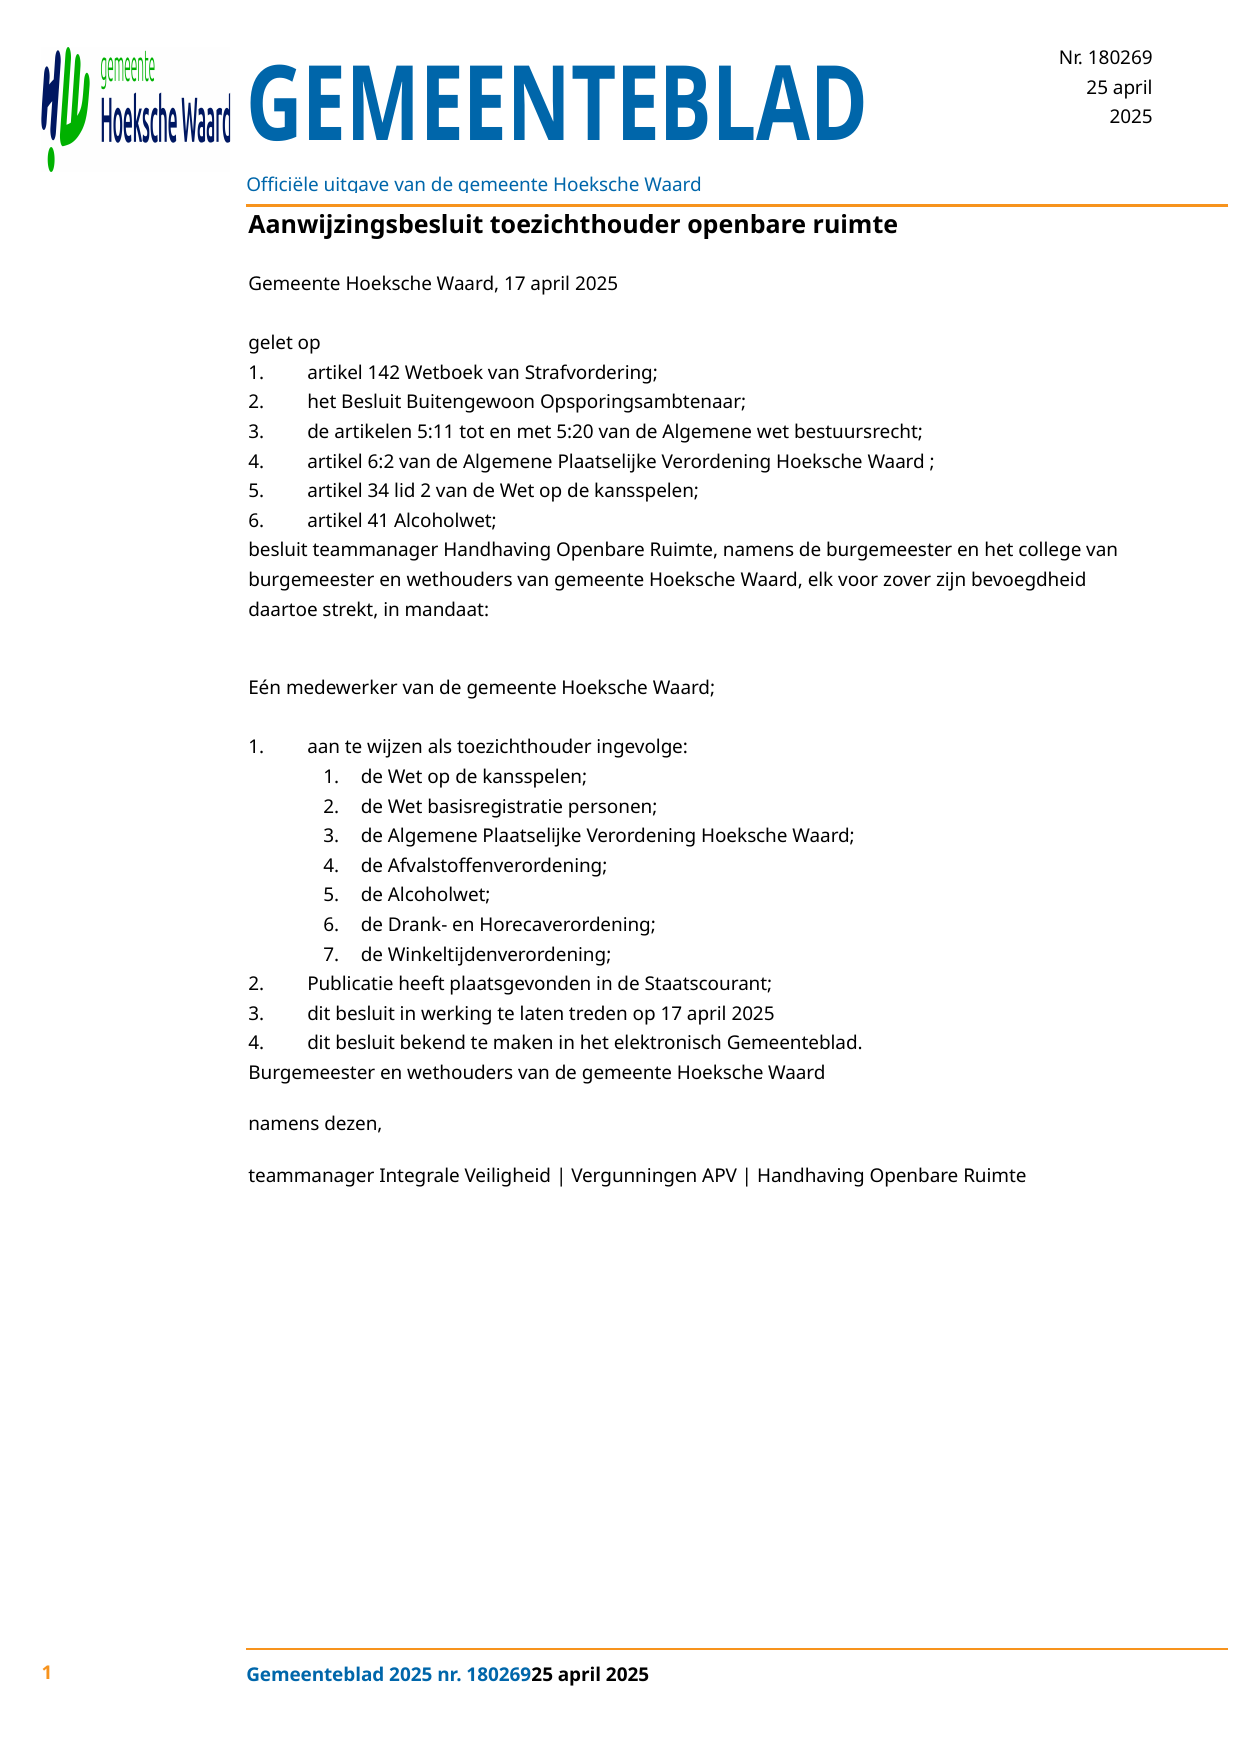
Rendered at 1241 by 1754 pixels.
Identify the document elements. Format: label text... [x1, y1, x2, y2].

text Aanwijzingsbesluit toezichthouder openbare ruimte [248, 207, 1152, 241]
text Eén medewerker van de gemeente Hoeksche Waard; [248, 674, 1152, 700]
list de Algemene Plaatselijke Verordening Hoeksche Waard; [323, 822, 1152, 848]
list de Wet op de kansspelen; [323, 763, 1152, 789]
list de Winkeltijdenverordening; [323, 941, 1152, 967]
list de Wet basisregistratie personen; [323, 793, 1152, 819]
list artikel 142 Wetboek van Strafvordering; [248, 359, 1152, 385]
text namens dezen, [248, 1111, 1152, 1136]
text Gemeente Hoeksche Waard, 17 april 2025 [248, 270, 1152, 296]
text teammanager Integrale Veiligheid | Vergunningen APV | Handhaving Openbare Ruimte [248, 1162, 1152, 1188]
text Burgemeester en wethouders van de gemeente Hoeksche Waard [248, 1059, 1152, 1085]
list artikel 6:2 van de Algemene Plaatselijke Verordening Hoeksche Waard ; [248, 448, 1152, 473]
list het Besluit Buitengewoon Opsporingsambtenaar; [248, 389, 1152, 414]
list artikel 34 lid 2 van de Wet op de kansspelen; [248, 477, 1152, 503]
text besluit teammanager Handhaving Openbare Ruimte, namens de burgemeester en het college van burgemeester en wethouders van gemeente Hoeksche Waard, elk voor zover zijn bevoegdheid daartoe strekt, in mandaat: [248, 537, 1152, 621]
list Publicatie heeft plaatsgevonden in de Staatscourant; [248, 970, 1152, 996]
list de Drank- en Horecaverordening; [323, 911, 1152, 937]
list aan te wijzen als toezichthouder ingevolge: [248, 734, 1152, 759]
list de artikelen 5:11 tot en met 5:20 van de Algemene wet bestuursrecht; [248, 418, 1152, 444]
list de Alcoholwet; [323, 882, 1152, 907]
text gelet op [248, 329, 1152, 355]
list dit besluit bekend te maken in het elektronisch Gemeenteblad. [248, 1029, 1152, 1055]
list artikel 41 Alcoholwet; [248, 507, 1152, 533]
list dit besluit in werking te laten treden op 17 april 2025 [248, 1000, 1152, 1026]
list de Afvalstoffenverordening; [323, 852, 1152, 878]
picture [41, 47, 231, 172]
